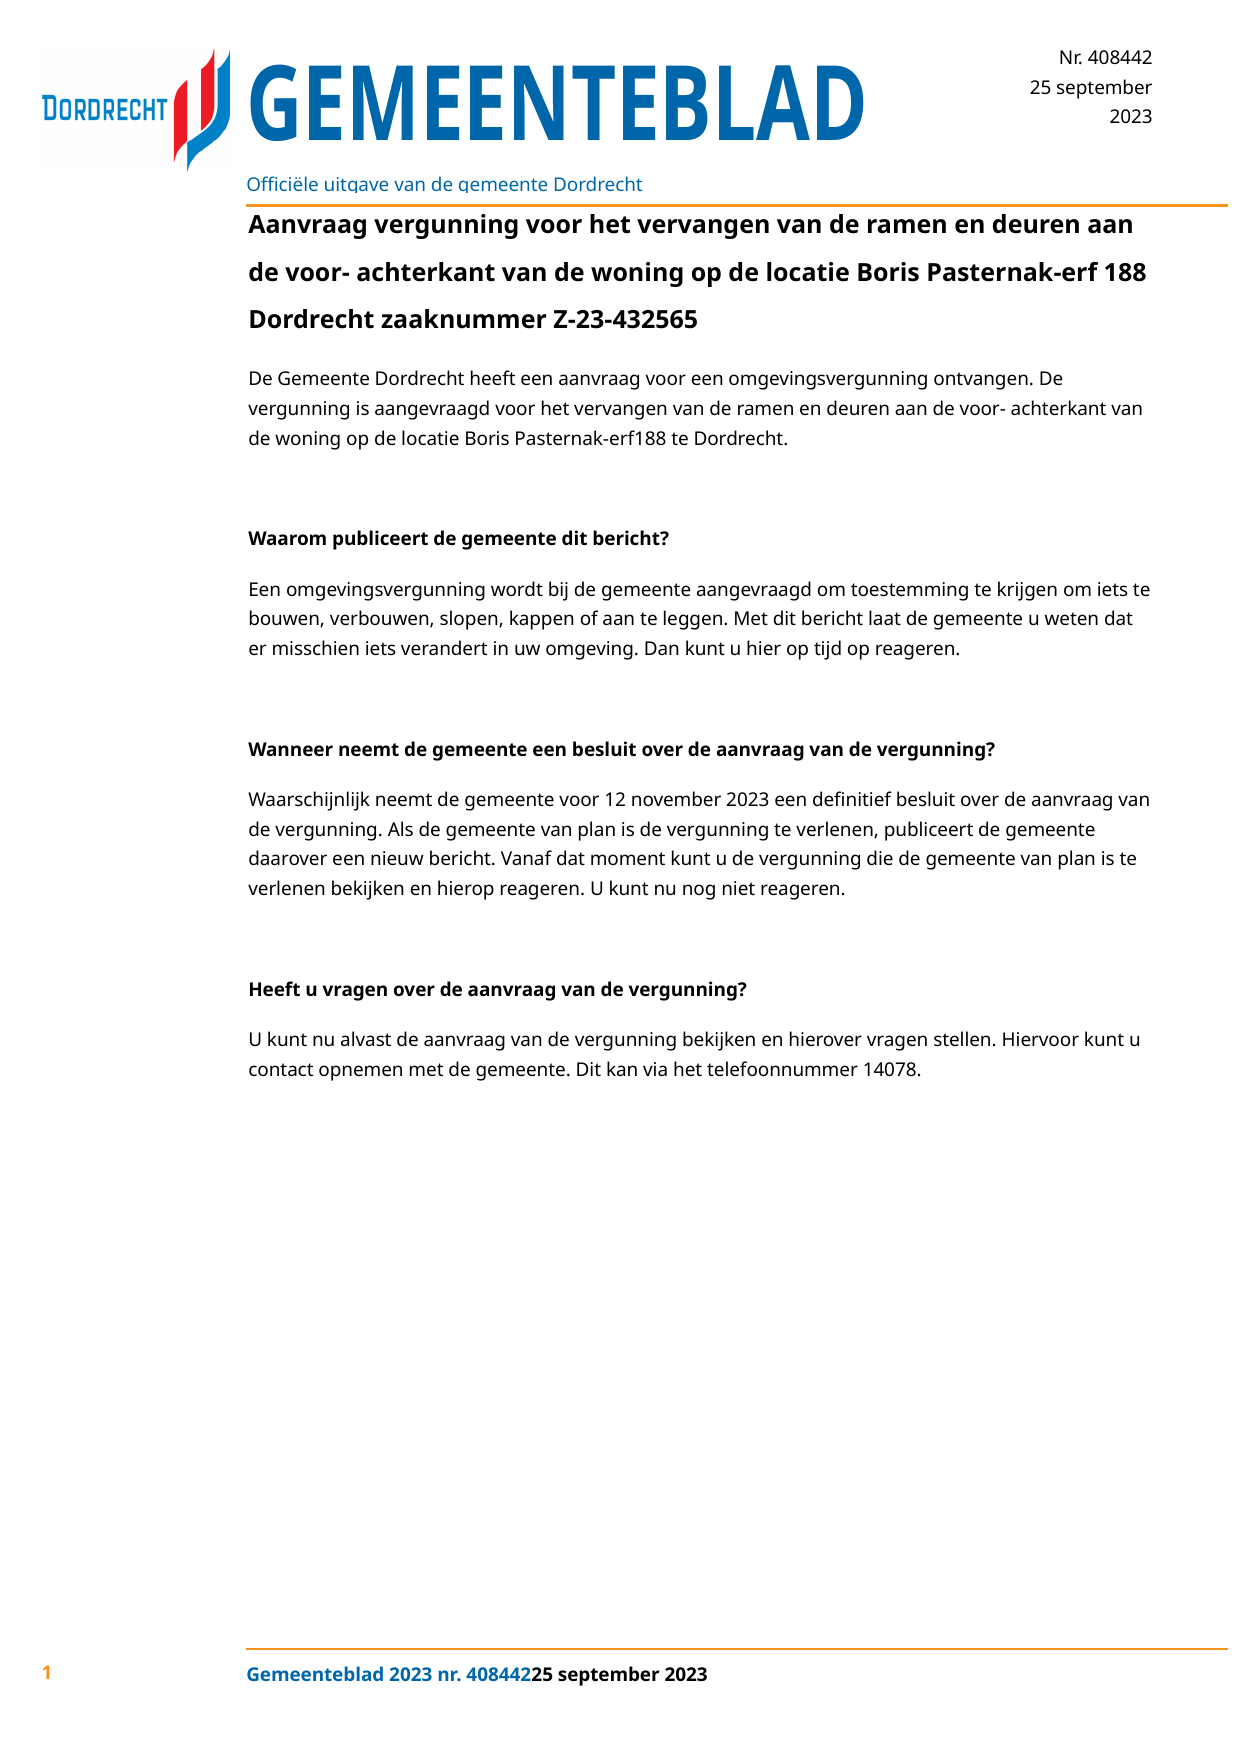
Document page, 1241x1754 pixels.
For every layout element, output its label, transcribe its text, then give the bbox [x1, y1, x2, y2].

picture [41, 47, 231, 172]
text Heeft u vragen over de aanvraag van de vergunning? [248, 976, 1152, 1002]
text Waarschijnlijk neemt de gemeente voor 12 november 2023 een definitief besluit over de aanvraag van de vergunning. Als de gemeente van plan is de vergunning te verlenen, publiceert de gemeente daarover een nieuw bericht. Vanaf dat moment kunt u de vergunning die de gemeente van plan is te verlenen bekijken en hierop reageren. U kunt nu nog niet reageren. [248, 786, 1152, 901]
text Wanneer neemt de gemeente een besluit over de aanvraag van de vergunning? [248, 736, 1152, 762]
text Aanvraag vergunning voor het vervangen van de ramen en deuren aan de voor- achterkant van de woning op de locatie Boris Pasternak-erf 188 Dordrecht zaaknummer Z-23-432565 [248, 207, 1152, 336]
text U kunt nu alvast de aanvraag van de vergunning bekijken en hierover vragen stellen. Hiervoor kunt u contact opnemen met de gemeente. Dit kan via het telefoonnummer 14078. [248, 1026, 1152, 1082]
text Een omgevingsvergunning wordt bij de gemeente aangevraagd om toestemming te krijgen om iets te bouwen, verbouwen, slopen, kappen of aan te leggen. Met dit bericht laat de gemeente u weten dat er misschien iets verandert in uw omgeving. Dan kunt u hier op tijd op reageren. [248, 576, 1152, 661]
text Waarom publiceert de gemeente dit bericht? [248, 526, 1152, 551]
text De Gemeente Dordrecht heeft een aanvraag voor een omgevingsvergunning ontvangen. De vergunning is aangevraagd voor het vervangen van de ramen en deuren aan de voor- achterkant van de woning op de locatie Boris Pasternak-erf188 te Dordrecht. [248, 366, 1152, 450]
